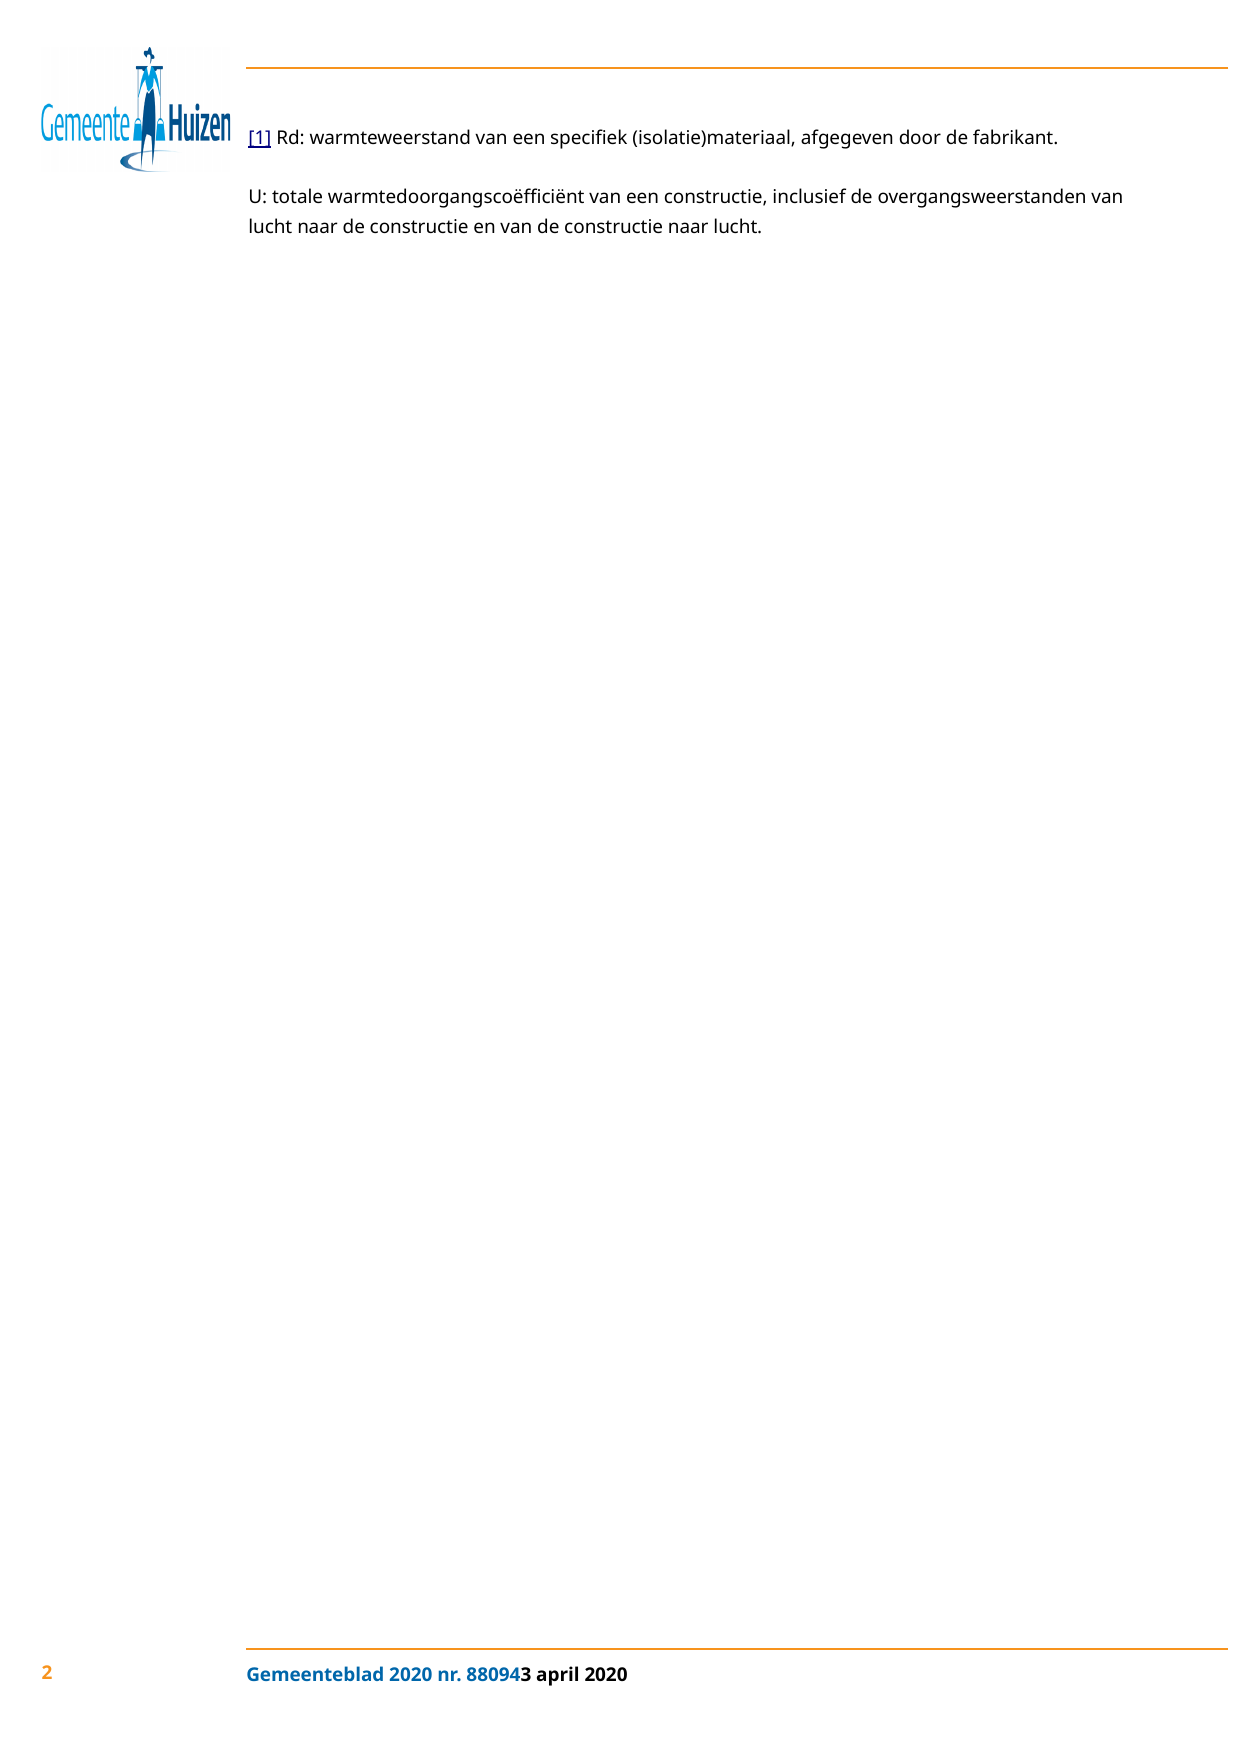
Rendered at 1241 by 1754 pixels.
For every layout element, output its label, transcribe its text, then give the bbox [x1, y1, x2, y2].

picture [41, 47, 231, 172]
text U: totale warmtedoorgangscoëfficiënt van een constructie, inclusief de overgangsweerstanden van lucht naar de constructie en van de constructie naar lucht. [248, 183, 1152, 239]
text [1] Rd: warmteweerstand van een specifiek (isolatie)materiaal, afgegeven door de fabrikant. [248, 124, 1152, 150]
